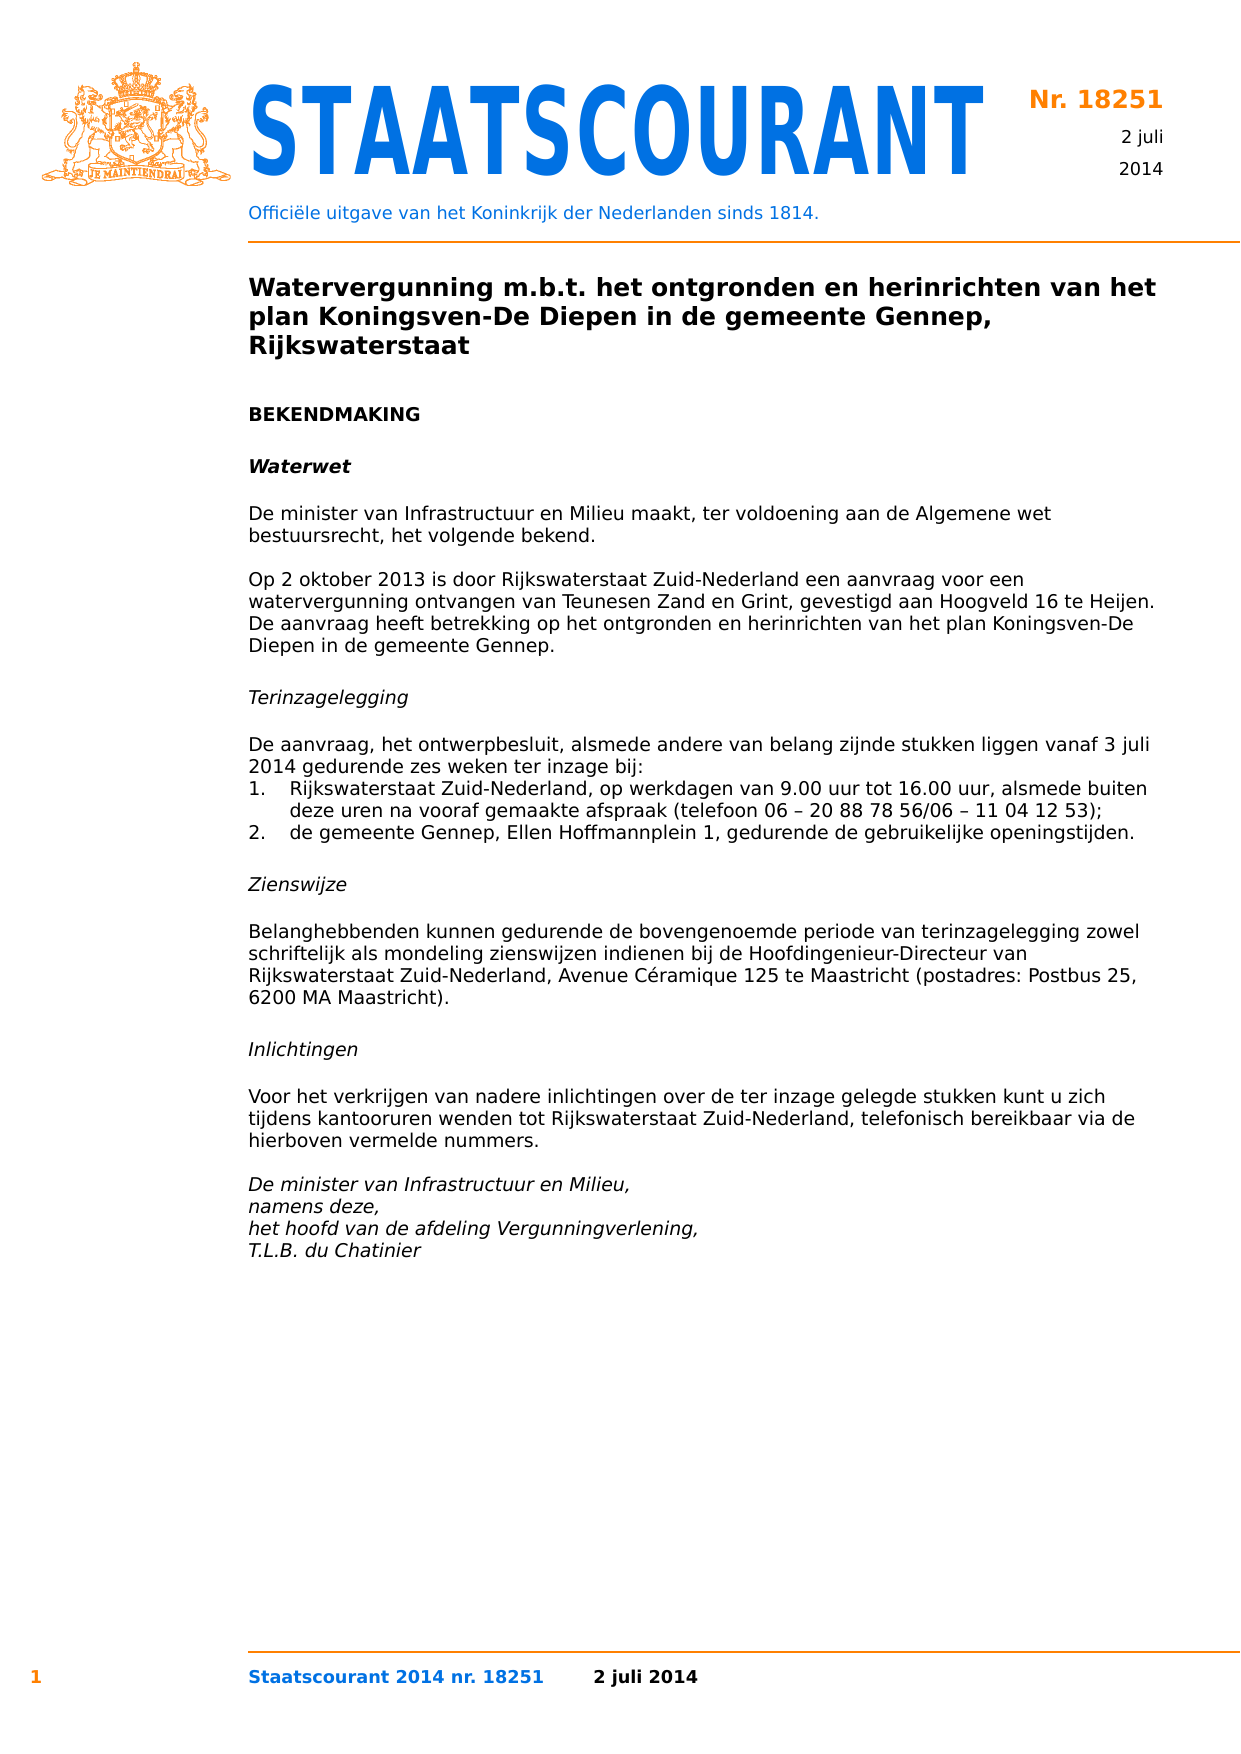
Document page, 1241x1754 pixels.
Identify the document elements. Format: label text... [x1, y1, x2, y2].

subtitle Terinzagelegging [248, 687, 1163, 709]
table_cell 2 juli [998, 121, 1240, 153]
table_header STAATSCOURANT [248, 62, 998, 203]
text 1. Rijkswaterstaat Zuid-Nederland, op werkdagen van 9.00 uur tot 16.00 uur, alsmede buiten deze uren na vooraf gemaakte afspraak (telefoon 06 – 20 88 78 56/06 – 11 04 12 53); [248, 778, 1163, 822]
subtitle Waterwet [248, 456, 1163, 478]
subtitle BEKENDMAKING [248, 404, 1163, 426]
text De minister van Infrastructuur en Milieu, namens deze, het hoofd van de afdeling Vergunningverlening, T.L.B. du Chatinier [248, 1173, 1163, 1261]
table_cell 2014 [998, 153, 1240, 203]
text Op 2 oktober 2013 is door Rijkswaterstaat Zuid-Nederland een aanvraag voor een watervergunning ontvangen van Teunesen Zand en Grint, gevestigd aan Hoogveld 16 te Heijen. De aanvraag heeft betrekking op het ontgronden en herinrichten van het plan Koningsven-De Diepen in de gemeente Gennep. [248, 569, 1163, 657]
text 2. de gemeente Gennep, Ellen Hoffmannplein 1, gedurende de gebruikelijke openingstijden. [248, 822, 1163, 844]
text Voor het verkrijgen van nadere inlichtingen over de ter inzage gelegde stukken kunt u zich tijdens kantooruren wenden tot Rijkswaterstaat Zuid-Nederland, telefonisch bereikbaar via de hierboven vermelde nummers. [248, 1086, 1163, 1152]
table_cell Officiële uitgave van het Koninkrijk der Nederlanden sinds 1814. [248, 203, 1240, 241]
subtitle Watervergunning m.b.t. het ontgronden en herinrichten van het plan Koningsven-De Diepen in de gemeente Gennep, Rijkswaterstaat [248, 273, 1163, 361]
text De minister van Infrastructuur en Milieu maakt, ter voldoening aan de Algemene wet bestuursrecht, het volgende bekend. [248, 503, 1163, 547]
subtitle Zienswijze [248, 874, 1163, 896]
picture [41, 62, 231, 186]
text Belanghebbenden kunnen gedurende de bovengenoemde periode van terinzagelegging zowel schriftelijk als mondeling zienswijzen indienen bij de Hoofdingenieur-Directeur van Rijkswaterstaat Zuid-Nederland, Avenue Céramique 125 te Maastricht (postadres: Postbus 25, 6200 MA Maastricht). [248, 921, 1163, 1009]
text De aanvraag, het ontwerpbesluit, alsmede andere van belang zijnde stukken liggen vanaf 3 juli 2014 gedurende zes weken ter inzage bij: [248, 734, 1163, 778]
table_header Nr. 18251 [998, 62, 1240, 121]
table_header [25, 62, 248, 241]
subtitle Inlichtingen [248, 1039, 1163, 1061]
